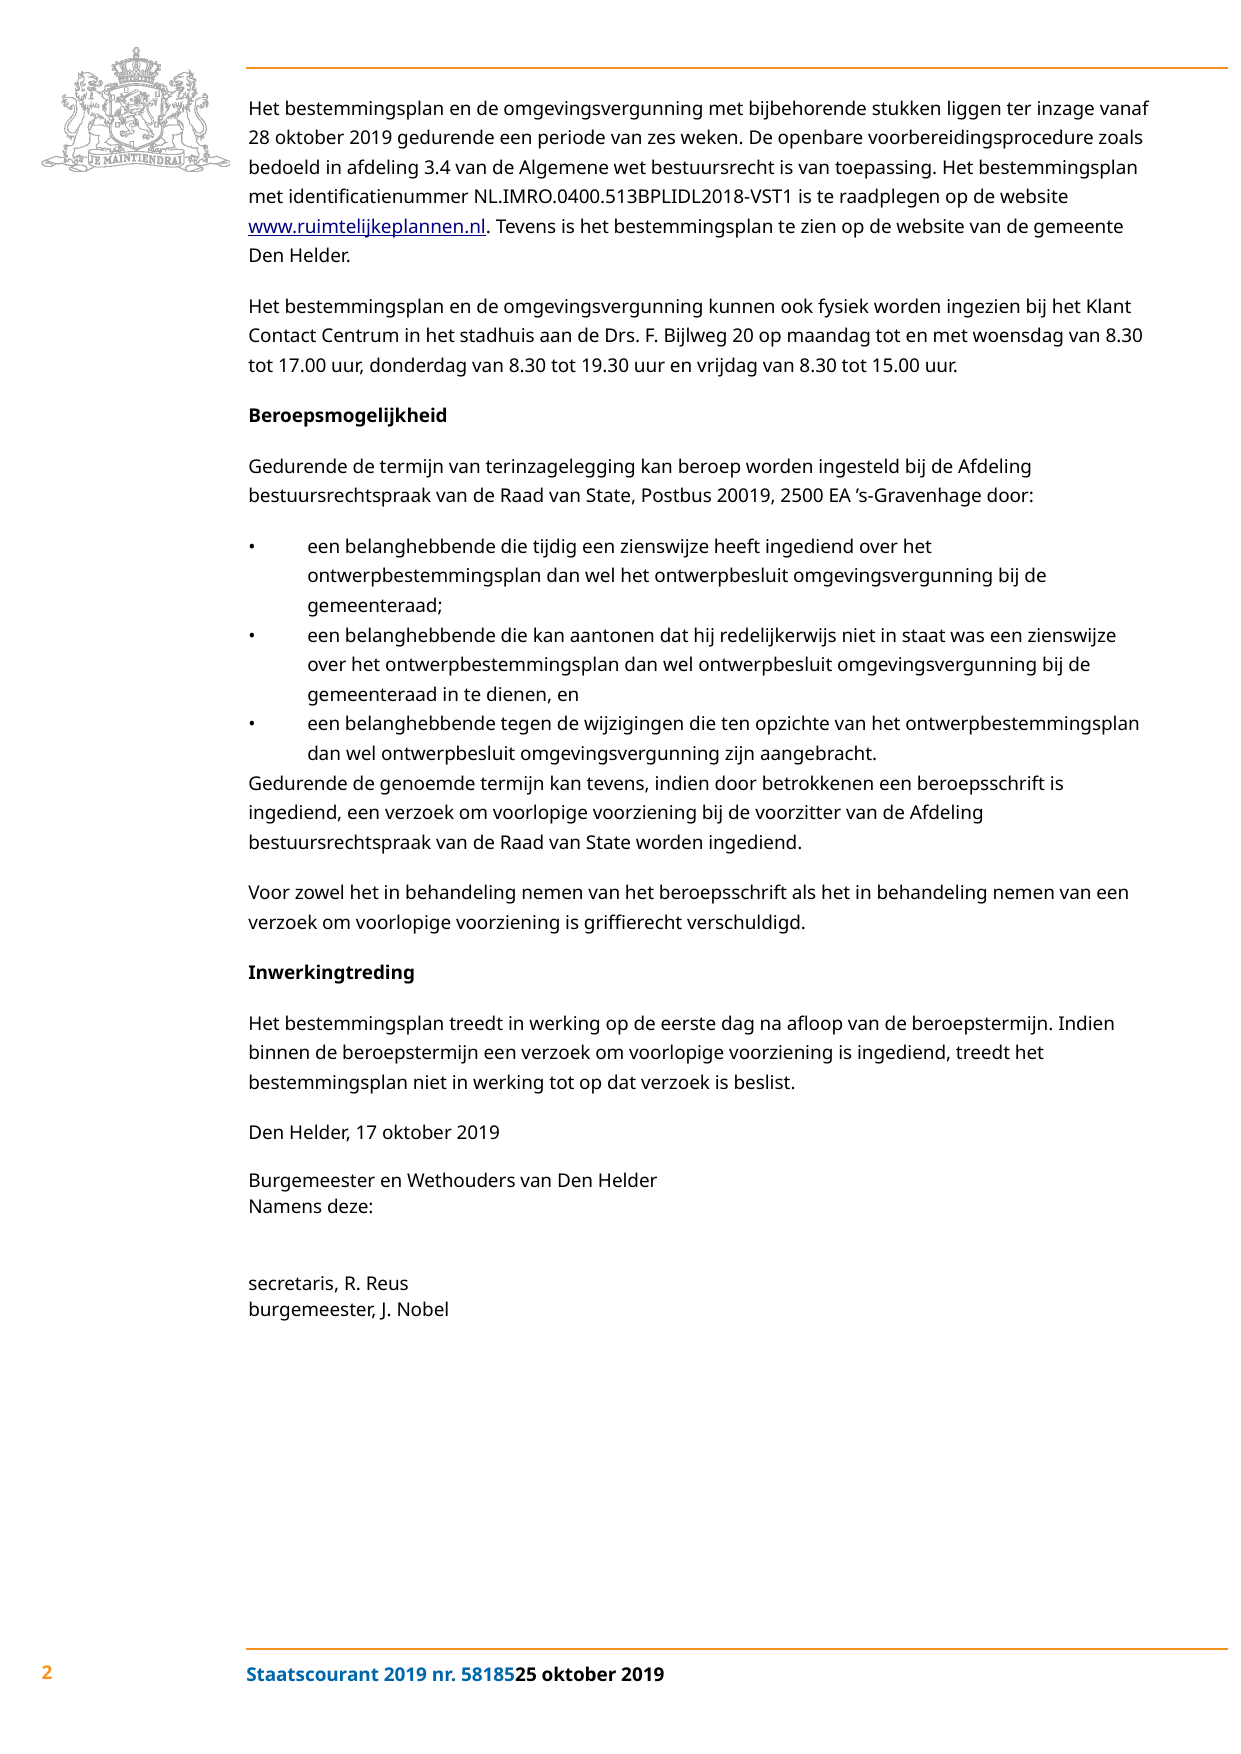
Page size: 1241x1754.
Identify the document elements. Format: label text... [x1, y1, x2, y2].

text Namens deze: [248, 1193, 1152, 1219]
text Het bestemmingsplan en de omgevingsvergunning kunnen ook fysiek worden ingezien bij het Klant Contact Centrum in het stadhuis aan de Drs. F. Bijlweg 20 op maandag tot en met woensdag van 8.30 tot 17.00 uur, donderdag van 8.30 tot 19.30 uur en vrijdag van 8.30 tot 15.00 uur. [248, 293, 1152, 378]
text Den Helder, 17 oktober 2019 [248, 1119, 1152, 1145]
list een belanghebbende die tijdig een zienswijze heeft ingediend over het ontwerpbestemmingsplan dan wel het ontwerpbesluit omgevingsvergunning bij de gemeenteraad; [248, 533, 1152, 618]
picture [41, 47, 231, 172]
text Voor zowel het in behandeling nemen van het beroepsschrift als het in behandeling nemen van een verzoek om voorlopige voorziening is griffierecht verschuldigd. [248, 879, 1152, 935]
text Gedurende de genoemde termijn kan tevens, indien door betrokkenen een beroepsschrift is ingediend, een verzoek om voorlopige voorziening bij de voorzitter van de Afdeling bestuursrechtspraak van de Raad van State worden ingediend. [248, 770, 1152, 855]
text burgemeester, J. Nobel [248, 1296, 1152, 1322]
text Burgemeester en Wethouders van Den Helder [248, 1167, 1152, 1193]
text Gedurende de termijn van terinzagelegging kan beroep worden ingesteld bij de Afdeling bestuursrechtspraak van de Raad van State, Postbus 20019, 2500 EA ’s-Gravenhage door: [248, 453, 1152, 508]
text secretaris, R. Reus [248, 1270, 1152, 1296]
text Het bestemmingsplan en de omgevingsvergunning met bijbehorende stukken liggen ter inzage vanaf 28 oktober 2019 gedurende een periode van zes weken. De openbare voorbereidingsprocedure zoals bedoeld in afdeling 3.4 van de Algemene wet bestuursrecht is van toepassing. Het bestemmingsplan met identificatienummer NL.IMRO.0400.513BPLIDL2018-VST1 is te raadplegen op de website www.ruimtelijkeplannen.nl. Tevens is het bestemmingsplan te zien op de website van de gemeente Den Helder. [248, 95, 1152, 268]
list een belanghebbende die kan aantonen dat hij redelijkerwijs niet in staat was een zienswijze over het ontwerpbestemmingsplan dan wel ontwerpbesluit omgevingsvergunning bij de gemeenteraad in te dienen, en [248, 622, 1152, 707]
text Beroepsmogelijkheid [248, 403, 1152, 428]
list een belanghebbende tegen de wijzigingen die ten opzichte van het ontwerpbestemmingsplan dan wel ontwerpbesluit omgevingsvergunning zijn aangebracht. [248, 711, 1152, 766]
text Inwerkingtreding [248, 959, 1152, 985]
text Het bestemmingsplan treedt in werking op de eerste dag na afloop van de beroepstermijn. Indien binnen de beroepstermijn een verzoek om voorlopige voorziening is ingediend, treedt het bestemmingsplan niet in werking tot op dat verzoek is beslist. [248, 1010, 1152, 1095]
